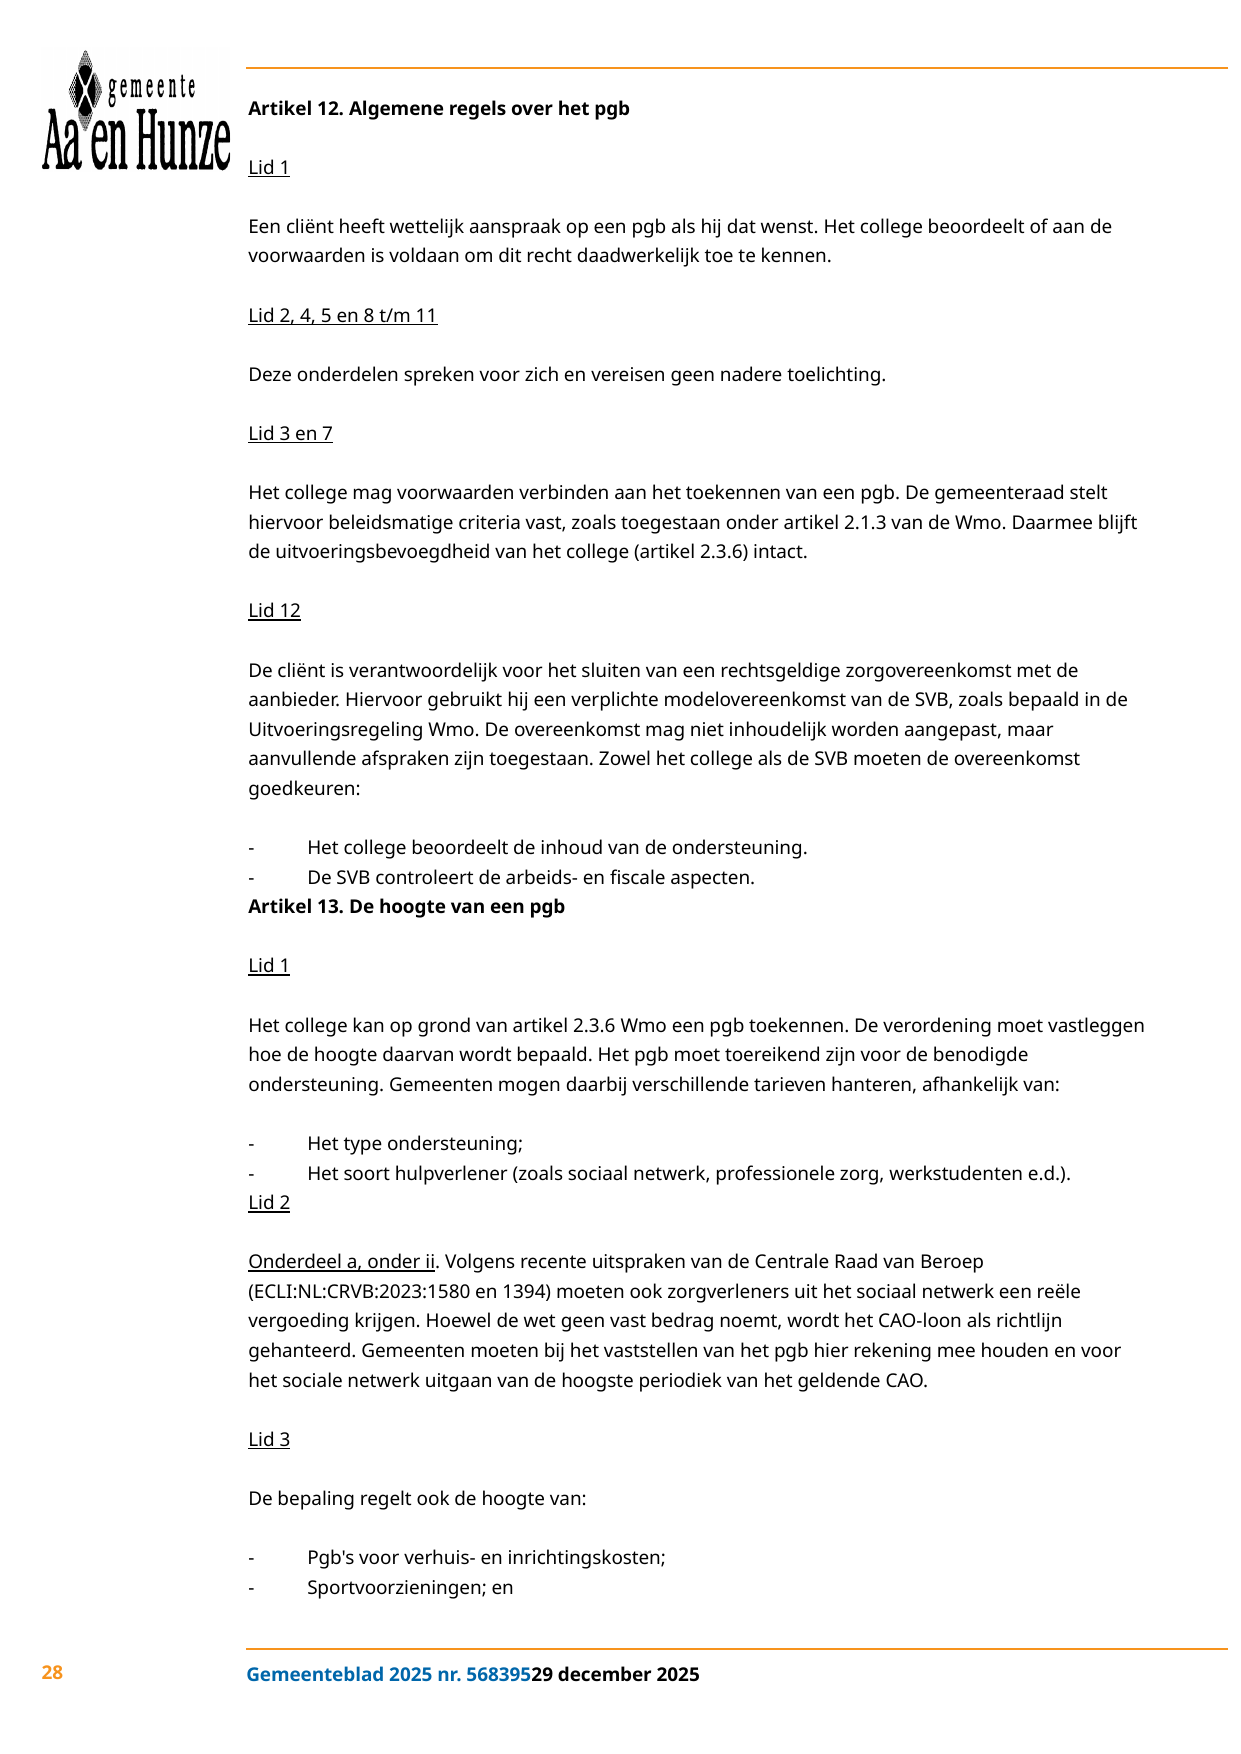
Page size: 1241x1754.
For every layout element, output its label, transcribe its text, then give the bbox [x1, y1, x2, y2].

text Lid 1 [248, 953, 1152, 978]
text De cliënt is verantwoordelijk voor het sluiten van een rechtsgeldige zorgovereenkomst met de aanbieder. Hiervoor gebruikt hij een verplichte modelovereenkomst van de SVB, zoals bepaald in de Uitvoeringsregeling Wmo. De overeenkomst mag niet inhoudelijk worden aangepast, maar aanvullende afspraken zijn toegestaan. Zowel het college als de SVB moeten de overeenkomst goedkeuren: [248, 657, 1152, 801]
list Het college beoordeelt de inhoud van de ondersteuning. [248, 834, 1152, 860]
text De bepaling regelt ook de hoogte van: [248, 1485, 1152, 1511]
text Lid 1 [248, 154, 1152, 180]
text Artikel 13. De hoogte van een pgb [248, 893, 1152, 919]
text Het college mag voorwaarden verbinden aan het toekennen van een pgb. De gemeenteraad stelt hiervoor beleidsmatige criteria vast, zoals toegestaan onder artikel 2.1.3 van de Wmo. Daarmee blijft de uitvoeringsbevoegdheid van het college (artikel 2.3.6) intact. [248, 479, 1152, 564]
text Lid 2 [248, 1189, 1152, 1215]
text Lid 3 en 7 [248, 420, 1152, 446]
text Een cliënt heeft wettelijk aanspraak op een pgb als hij dat wenst. Het college beoordeelt of aan de voorwaarden is voldaan om dit recht daadwerkelijk toe te kennen. [248, 213, 1152, 268]
text Het college kan op grond van artikel 2.3.6 Wmo een pgb toekennen. De verordening moet vastleggen hoe de hoogte daarvan wordt bepaald. Het pgb moet toereikend zijn voor de benodigde ondersteuning. Gemeenten mogen daarbij verschillende tarieven hanteren, afhankelijk van: [248, 1012, 1152, 1097]
text Lid 3 [248, 1426, 1152, 1452]
picture [41, 47, 231, 172]
text Onderdeel a, onder ii. Volgens recente uitspraken van de Centrale Raad van Beroep (ECLI:NL:CRVB:2023:1580 en 1394) moeten ook zorgverleners uit het sociaal netwerk een reële vergoeding krijgen. Hoewel de wet geen vast bedrag noemt, wordt het CAO-loon als richtlijn gehanteerd. Gemeenten moeten bij het vaststellen van het pgb hier rekening mee houden en voor het sociale netwerk uitgaan van de hoogste periodiek van het geldende CAO. [248, 1248, 1152, 1393]
list Pgb's voor verhuis- en inrichtingskosten; [248, 1544, 1152, 1570]
list Het soort hulpverlener (zoals sociaal netwerk, professionele zorg, werkstudenten e.d.). [248, 1160, 1152, 1186]
list De SVB controleert de arbeids- en fiscale aspecten. [248, 864, 1152, 890]
list Sportvoorzieningen; en [248, 1574, 1152, 1600]
text Artikel 12. Algemene regels over het pgb [248, 95, 1152, 121]
list Het type ondersteuning; [248, 1130, 1152, 1156]
text Lid 12 [248, 598, 1152, 623]
text Deze onderdelen spreken voor zich en vereisen geen nadere toelichting. [248, 361, 1152, 387]
text Lid 2, 4, 5 en 8 t/m 11 [248, 302, 1152, 328]
